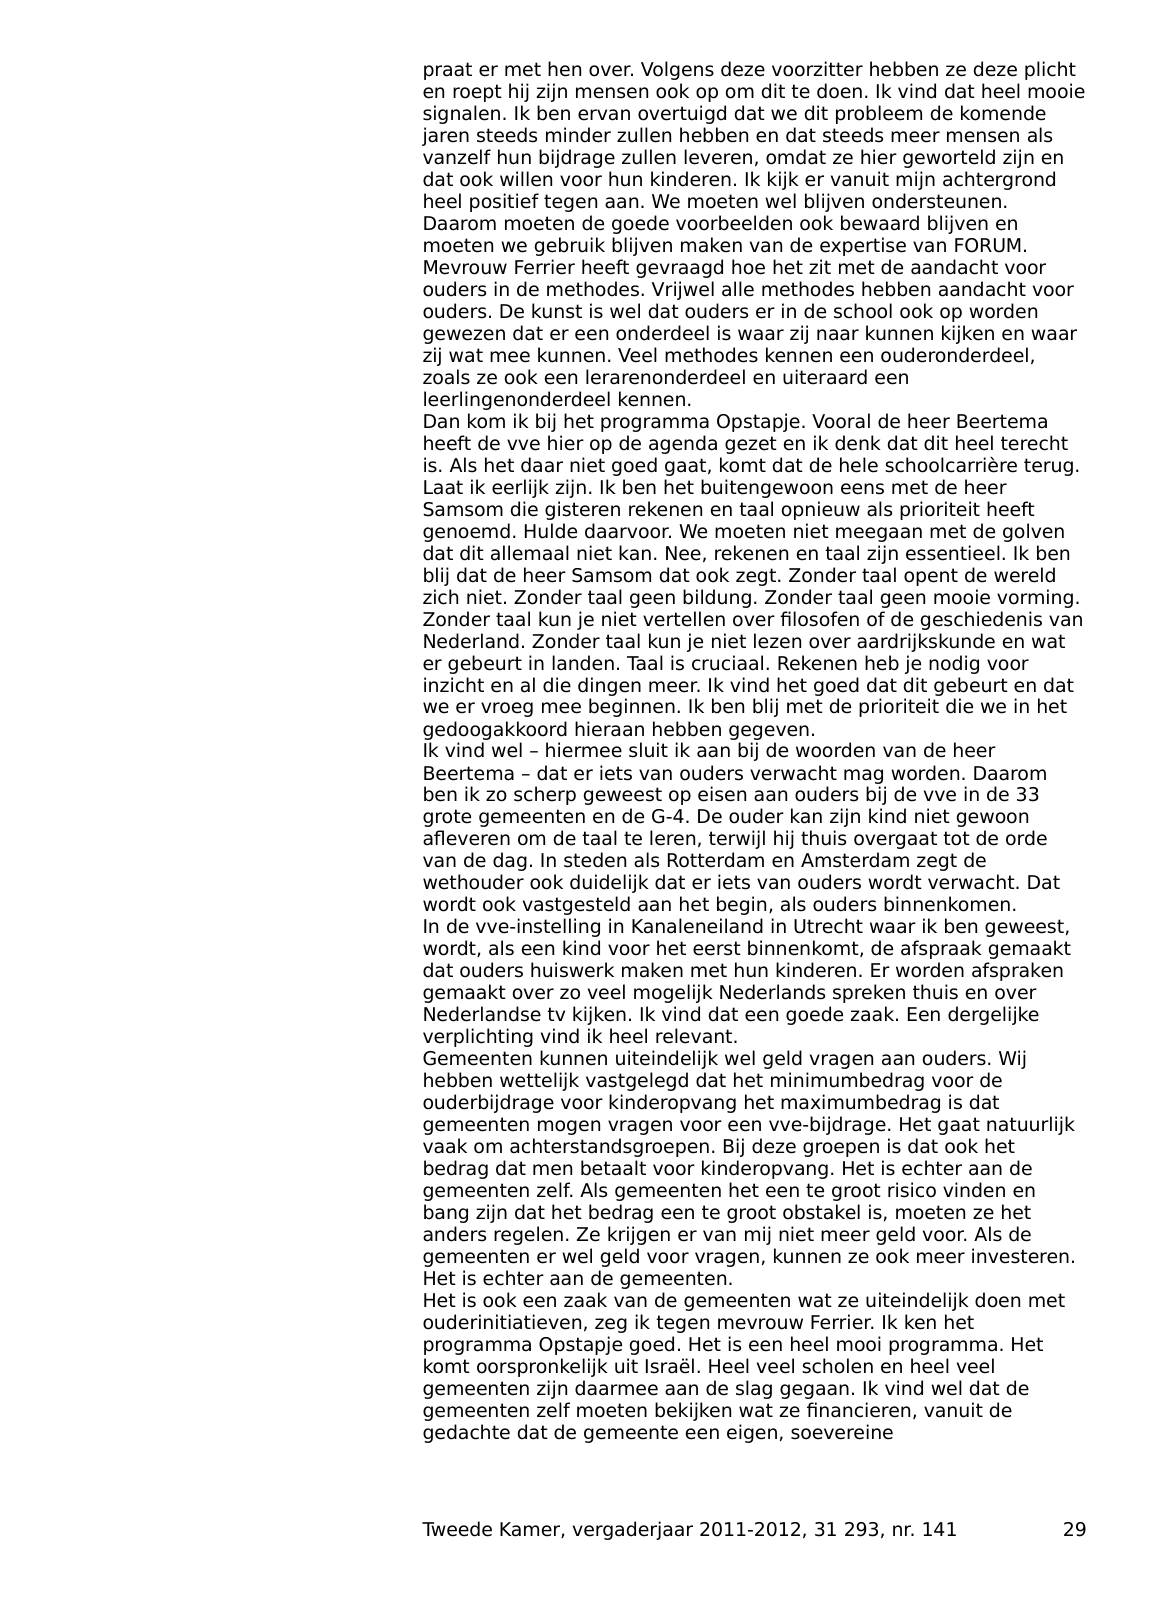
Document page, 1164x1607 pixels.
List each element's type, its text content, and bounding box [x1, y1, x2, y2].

text praat er met hen over. Volgens deze voorzitter hebben ze deze plicht en roept hij zijn mensen ook op om dit te doen. Ik vind dat heel mooie signalen. Ik ben ervan overtuigd dat we dit probleem de komende jaren steeds minder zullen hebben en dat steeds meer mensen als vanzelf hun bijdrage zullen leveren, omdat ze hier geworteld zijn en dat ook willen voor hun kinderen. Ik kijk er vanuit mijn achtergrond heel positief tegen aan. We moeten wel blijven ondersteunen. Daarom moeten de goede voorbeelden ook bewaard blijven en moeten we gebruik blijven maken van de expertise van FORUM. [422, 59, 1087, 257]
text Dan kom ik bij het programma Opstapje. Vooral de heer Beertema heeft de vve hier op de agenda gezet en ik denk dat dit heel terecht is. Als het daar niet goed gaat, komt dat de hele schoolcarrière terug. Laat ik eerlijk zijn. Ik ben het buitengewoon eens met de heer Samsom die gisteren rekenen en taal opnieuw als prioriteit heeft genoemd. Hulde daarvoor. We moeten niet meegaan met de golven dat dit allemaal niet kan. Nee, rekenen en taal zijn essentieel. Ik ben blij dat de heer Samsom dat ook zegt. Zonder taal opent de wereld zich niet. Zonder taal geen bildung. Zonder taal geen mooie vorming. Zonder taal kun je niet vertellen over filosofen of de geschiedenis van Nederland. Zonder taal kun je niet lezen over aardrijkskunde en wat er gebeurt in landen. Taal is cruciaal. Rekenen heb je nodig voor inzicht en al die dingen meer. Ik vind het goed dat dit gebeurt en dat we er vroeg mee beginnen. Ik ben blij met de prioriteit die we in het gedoogakkoord hieraan hebben gegeven. [422, 411, 1087, 740]
text In de vve-instelling in Kanaleneiland in Utrecht waar ik ben geweest, wordt, als een kind voor het eerst binnenkomt, de afspraak gemaakt dat ouders huiswerk maken met hun kinderen. Er worden afspraken gemaakt over zo veel mogelijk Nederlands spreken thuis en over Nederlandse tv kijken. Ik vind dat een goede zaak. Een dergelijke verplichting vind ik heel relevant. [422, 916, 1087, 1048]
text Het is ook een zaak van de gemeenten wat ze uiteindelijk doen met ouderinitiatieven, zeg ik tegen mevrouw Ferrier. Ik ken het programma Opstapje goed. Het is een heel mooi programma. Het komt oorspronkelijk uit Israël. Heel veel scholen en heel veel gemeenten zijn daarmee aan de slag gegaan. Ik vind wel dat de gemeenten zelf moeten bekijken wat ze financieren, vanuit de gedachte dat de gemeente een eigen, soevereine [422, 1290, 1087, 1444]
text Gemeenten kunnen uiteindelijk wel geld vragen aan ouders. Wij hebben wettelijk vastgelegd dat het minimumbedrag voor de ouderbijdrage voor kinderopvang het maximumbedrag is dat gemeenten mogen vragen voor een vve-bijdrage. Het gaat natuurlijk vaak om achterstandsgroepen. Bij deze groepen is dat ook het bedrag dat men betaalt voor kinderopvang. Het is echter aan de gemeenten zelf. Als gemeenten het een te groot risico vinden en bang zijn dat het bedrag een te groot obstakel is, moeten ze het anders regelen. Ze krijgen er van mij niet meer geld voor. Als de gemeenten er wel geld voor vragen, kunnen ze ook meer investeren. Het is echter aan de gemeenten. [422, 1048, 1087, 1290]
text Mevrouw Ferrier heeft gevraagd hoe het zit met de aandacht voor ouders in de methodes. Vrijwel alle methodes hebben aandacht voor ouders. De kunst is wel dat ouders er in de school ook op worden gewezen dat er een onderdeel is waar zij naar kunnen kijken en waar zij wat mee kunnen. Veel methodes kennen een ouderonderdeel, zoals ze ook een lerarenonderdeel en uiteraard een leerlingenonderdeel kennen. [422, 257, 1087, 411]
text Ik vind wel – hiermee sluit ik aan bij de woorden van de heer Beertema – dat er iets van ouders verwacht mag worden. Daarom ben ik zo scherp geweest op eisen aan ouders bij de vve in de 33 grote gemeenten en de G-4. De ouder kan zijn kind niet gewoon afleveren om de taal te leren, terwijl hij thuis overgaat tot de orde van de dag. In steden als Rotterdam en Amsterdam zegt de wethouder ook duidelijk dat er iets van ouders wordt verwacht. Dat wordt ook vastgesteld aan het begin, als ouders binnenkomen. [422, 740, 1087, 916]
